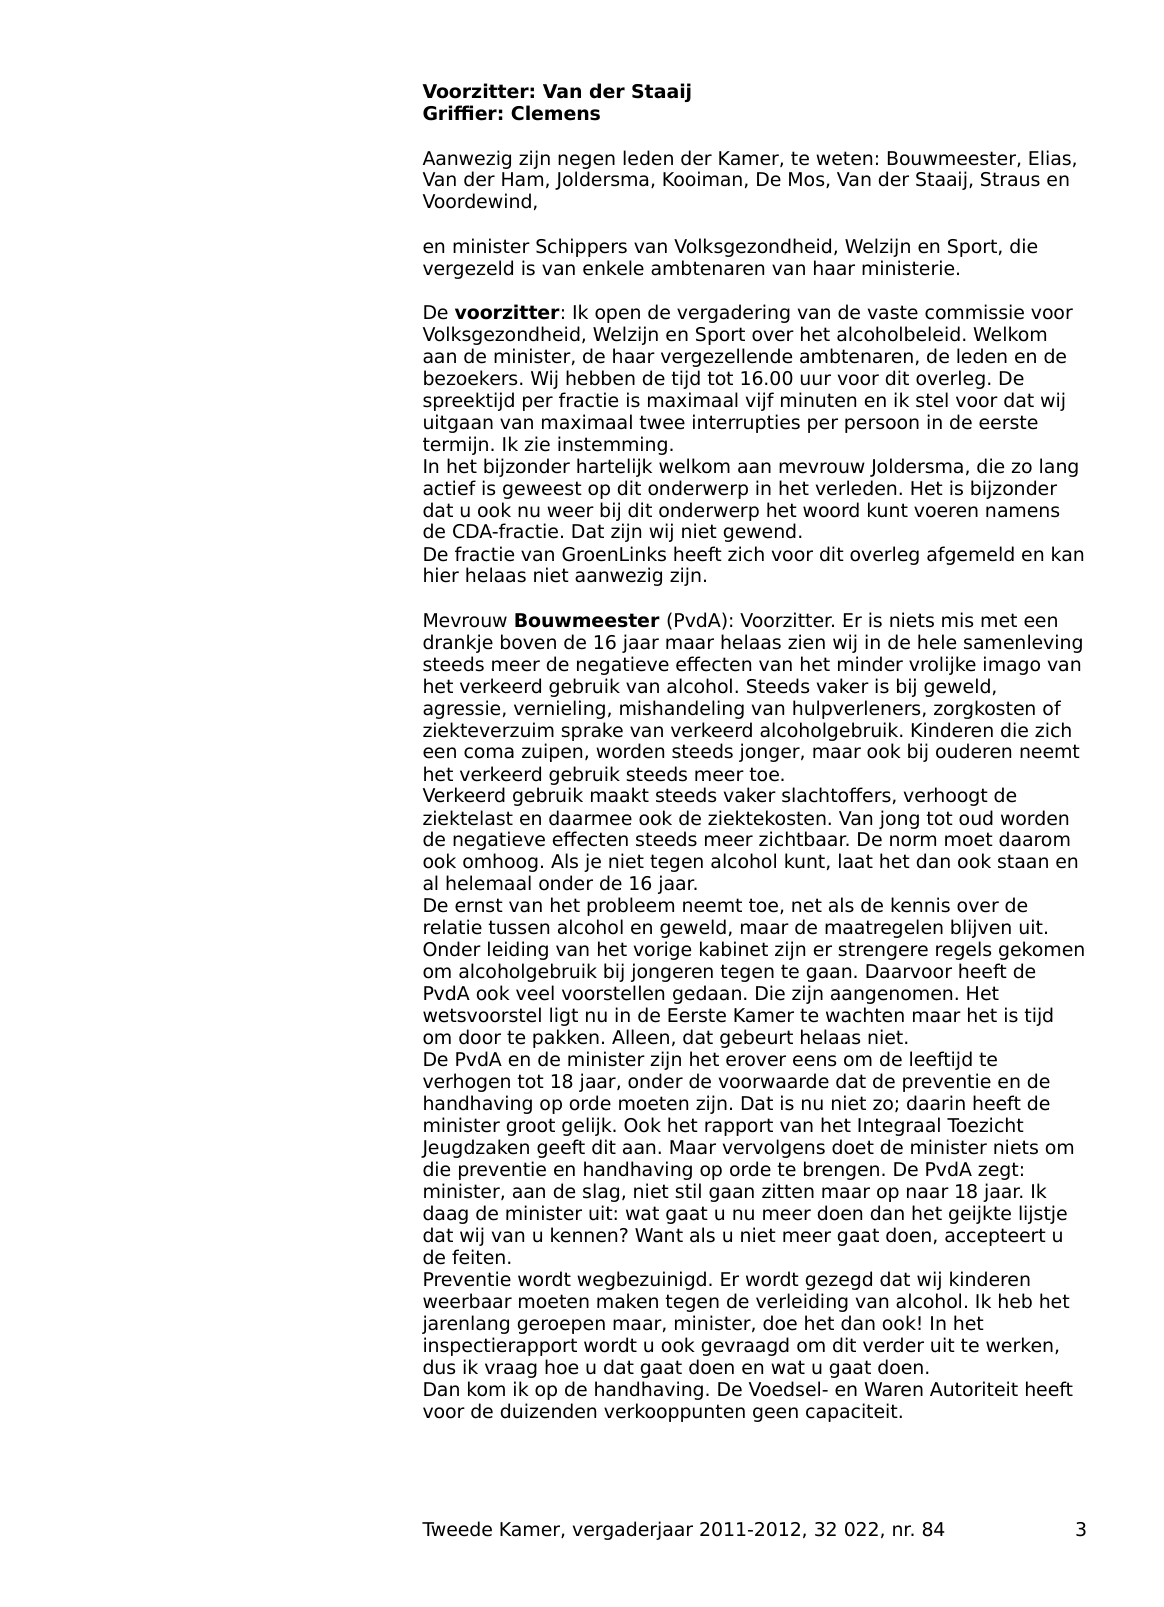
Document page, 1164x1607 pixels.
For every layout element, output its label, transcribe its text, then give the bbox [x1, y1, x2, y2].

text De fractie van GroenLinks heeft zich voor dit overleg afgemeld en kan hier helaas niet aanwezig zijn. [422, 543, 1087, 587]
text De ernst van het probleem neemt toe, net als de kennis over de relatie tussen alcohol en geweld, maar de maatregelen blijven uit. Onder leiding van het vorige kabinet zijn er strengere regels gekomen om alcoholgebruik bij jongeren tegen te gaan. Daarvoor heeft de PvdA ook veel voorstellen gedaan. Die zijn aangenomen. Het wetsvoorstel ligt nu in de Eerste Kamer te wachten maar het is tijd om door te pakken. Alleen, dat gebeurt helaas niet. [422, 895, 1087, 1049]
text Preventie wordt wegbezuinigd. Er wordt gezegd dat wij kinderen weerbaar moeten maken tegen de verleiding van alcohol. Ik heb het jarenlang geroepen maar, minister, doe het dan ook! In het inspectierapport wordt u ook gevraagd om dit verder uit te werken, dus ik vraag hoe u dat gaat doen en wat u gaat doen. [422, 1269, 1087, 1379]
text en minister Schippers van Volksgezondheid, Welzijn en Sport, die vergezeld is van enkele ambtenaren van haar ministerie. [422, 236, 1087, 279]
text Dan kom ik op de handhaving. De Voedsel- en Waren Autoriteit heeft voor de duizenden verkooppunten geen capaciteit. [422, 1379, 1087, 1423]
text Griffier: Clemens [422, 103, 1087, 125]
text Aanwezig zijn negen leden der Kamer, te weten: Bouwmeester, Elias, Van der Ham, Joldersma, Kooiman, De Mos, Van der Staaij, Straus en Voordewind, [422, 147, 1087, 213]
text Verkeerd gebruik maakt steeds vaker slachtoffers, verhoogt de ziektelast en daarmee ook de ziektekosten. Van jong tot oud worden de negatieve effecten steeds meer zichtbaar. De norm moet daarom ook omhoog. Als je niet tegen alcohol kunt, laat het dan ook staan en al helemaal onder de 16 jaar. [422, 785, 1087, 895]
text De PvdA en de minister zijn het erover eens om de leeftijd te verhogen tot 18 jaar, onder de voorwaarde dat de preventie en de handhaving op orde moeten zijn. Dat is nu niet zo; daarin heeft de minister groot gelijk. Ook het rapport van het Integraal Toezicht Jeugdzaken geeft dit aan. Maar vervolgens doet de minister niets om die preventie en handhaving op orde te brengen. De PvdA zegt: minister, aan de slag, niet stil gaan zitten maar op naar 18 jaar. Ik daag de minister uit: wat gaat u nu meer doen dan het geijkte lijstje dat wij van u kennen? Want als u niet meer gaat doen, accepteert u de feiten. [422, 1049, 1087, 1269]
text Mevrouw Bouwmeester (PvdA): Voorzitter. Er is niets mis met een drankje boven de 16 jaar maar helaas zien wij in de hele samenleving steeds meer de negatieve effecten van het minder vrolijke imago van het verkeerd gebruik van alcohol. Steeds vaker is bij geweld, agressie, vernieling, mishandeling van hulpverleners, zorgkosten of ziekteverzuim sprake van verkeerd alcoholgebruik. Kinderen die zich een coma zuipen, worden steeds jonger, maar ook bij ouderen neemt het verkeerd gebruik steeds meer toe. [422, 609, 1087, 785]
text Voorzitter: Van der Staaij [422, 81, 1087, 103]
text In het bijzonder hartelijk welkom aan mevrouw Joldersma, die zo lang actief is geweest op dit onderwerp in het verleden. Het is bijzonder dat u ook nu weer bij dit onderwerp het woord kunt voeren namens de CDA-fractie. Dat zijn wij niet gewend. [422, 456, 1087, 543]
text De voorzitter: Ik open de vergadering van de vaste commissie voor Volksgezondheid, Welzijn en Sport over het alcoholbeleid. Welkom aan de minister, de haar vergezellende ambtenaren, de leden en de bezoekers. Wij hebben de tijd tot 16.00 uur voor dit overleg. De spreektijd per fractie is maximaal vijf minuten en ik stel voor dat wij uitgaan van maximaal twee interrupties per persoon in de eerste termijn. Ik zie instemming. [422, 302, 1087, 456]
